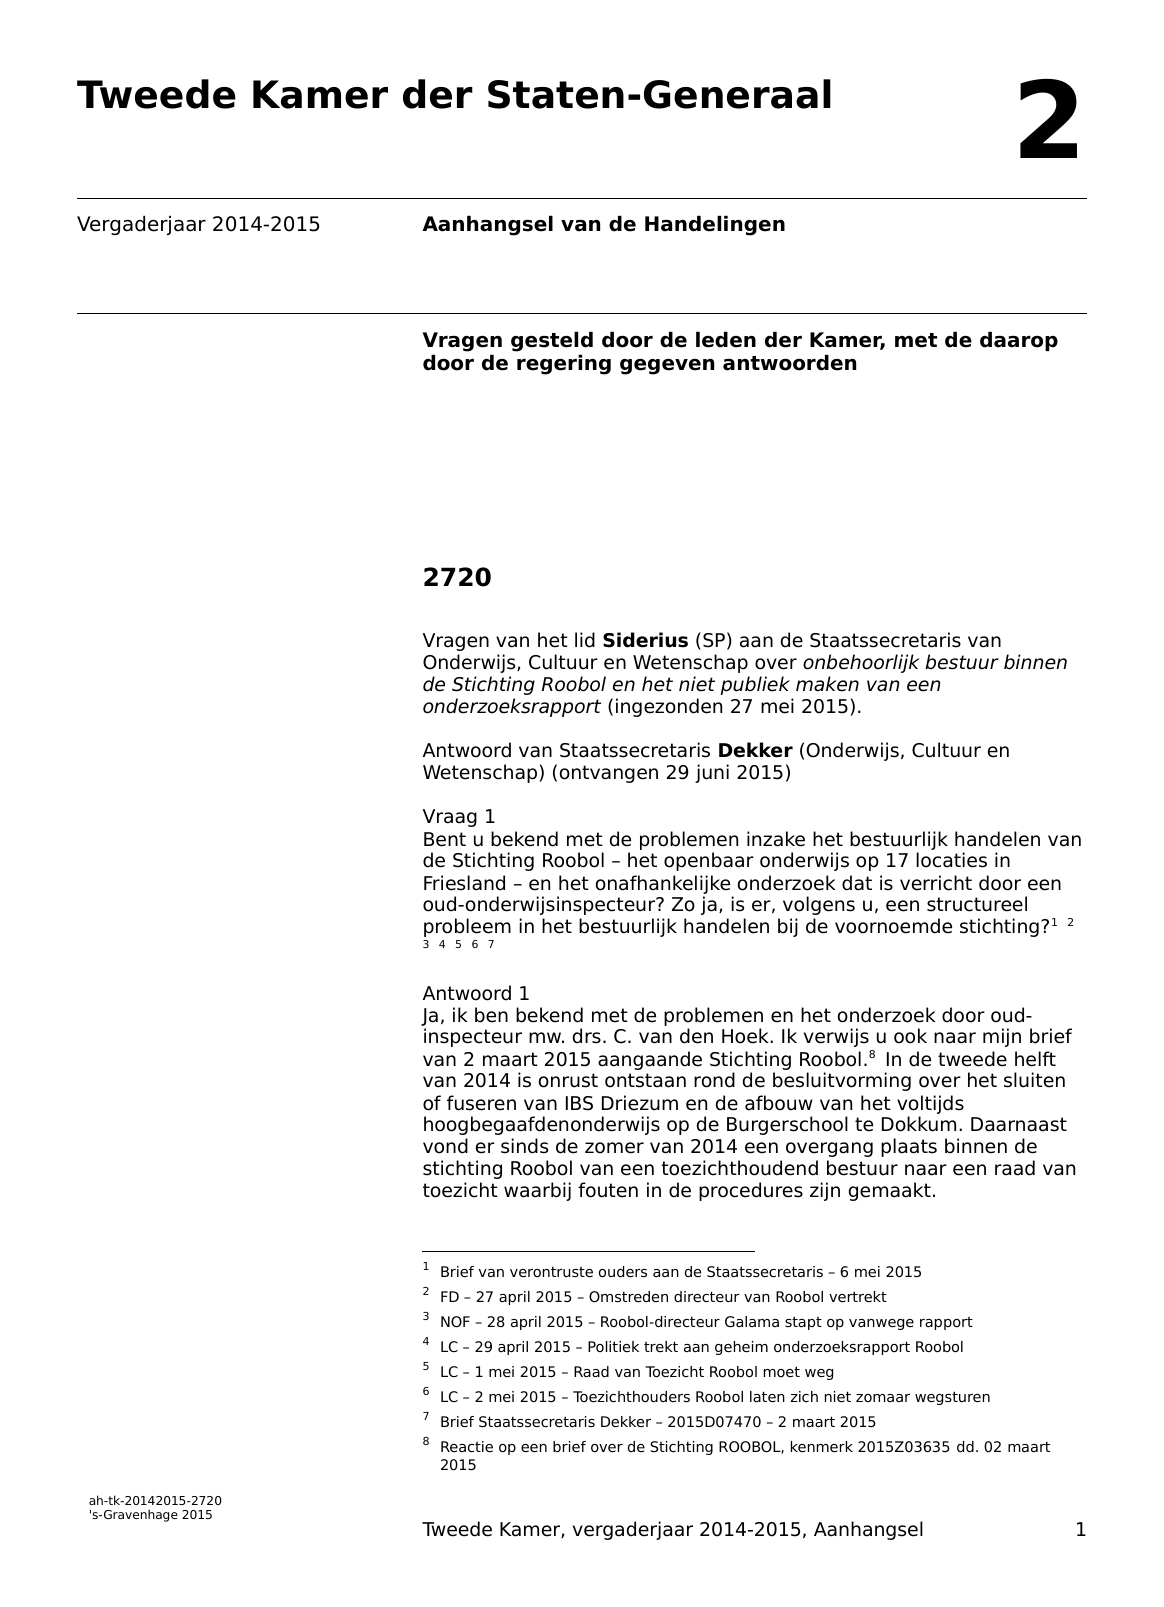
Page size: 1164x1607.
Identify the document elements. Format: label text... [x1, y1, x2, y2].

text NOF – 28 april 2015 – Roobol-directeur Galama stapt op vanwege rapport [422, 1310, 1087, 1332]
text Ja, ik ben bekend met de problemen en het onderzoek door oud-inspecteur mw. drs. C. van den Hoek. Ik verwijs u ook naar mijn brief van 2 maart 2015 aangaande Stichting Roobol. In de tweede helft van 2014 is onrust ontstaan rond de besluitvorming over het sluiten of fuseren van IBS Driezum en de afbouw van het voltijds hoogbegaafdenonderwijs op de Burgerschool te Dokkum. Daarnaast vond er sinds de zomer van 2014 een overgang plaats binnen de stichting Roobol van een toezichthoudend bestuur naar een raad van toezicht waarbij fouten in de procedures zijn gemaakt. [422, 1004, 1087, 1202]
text LC – 2 mei 2015 – Toezichthouders Roobol laten zich niet zomaar wegsturen [422, 1385, 1087, 1407]
table_cell Vragen gesteld door de leden der Kamer, met de daarop door de regering gegeven antwoorden [422, 314, 1087, 375]
table_cell Vergaderjaar 2014-2015 [77, 199, 422, 313]
text Antwoord 1 [422, 982, 1087, 1004]
text Antwoord van Staatssecretaris Dekker (Onderwijs, Cultuur en Wetenschap) (ontvangen 29 juni 2015) [422, 740, 1087, 784]
table_header Tweede Kamer der Staten-Generaal [77, 59, 886, 198]
text Bent u bekend met de problemen inzake het bestuurlijk handelen van de Stichting Roobol – het openbaar onderwijs op 17 locaties in Friesland – en het onafhankelijke onderzoek dat is verricht door een oud-onderwijsinspecteur? Zo ja, is er, volgens u, een structureel probleem in het bestuurlijk handelen bij de voornoemde stichting? [422, 828, 1087, 960]
text Brief Staatssecretaris Dekker – 2015D07470 – 2 maart 2015 [422, 1410, 1087, 1432]
table_cell [77, 314, 422, 375]
text Vraag 1 [422, 806, 1087, 828]
text LC – 29 april 2015 – Politiek trekt aan geheim onderzoeksrapport Roobol [422, 1335, 1087, 1357]
table_header 2 [886, 59, 1087, 198]
text 's-Gravenhage 2015 [88, 1508, 323, 1522]
text 2720 [422, 563, 1087, 592]
text FD – 27 april 2015 – Omstreden directeur van Roobol vertrekt [422, 1285, 1087, 1307]
text Vragen van het lid Siderius (SP) aan de Staatssecretaris van Onderwijs, Cultuur en Wetenschap over onbehoorlijk bestuur binnen de Stichting Roobol en het niet publiek maken van een onderzoeksrapport (ingezonden 27 mei 2015). [422, 630, 1087, 718]
text LC – 1 mei 2015 – Raad van Toezicht Roobol moet weg [422, 1360, 1087, 1382]
table_cell Aanhangsel van de Handelingen [422, 199, 1087, 313]
text ah-tk-20142015-2720 [88, 1494, 323, 1508]
text Reactie op een brief over de Stichting ROOBOL, kenmerk 2015Z03635 dd. 02 maart 2015 [422, 1435, 1087, 1474]
text Brief van verontruste ouders aan de Staatssecretaris – 6 mei 2015 [422, 1260, 1087, 1282]
